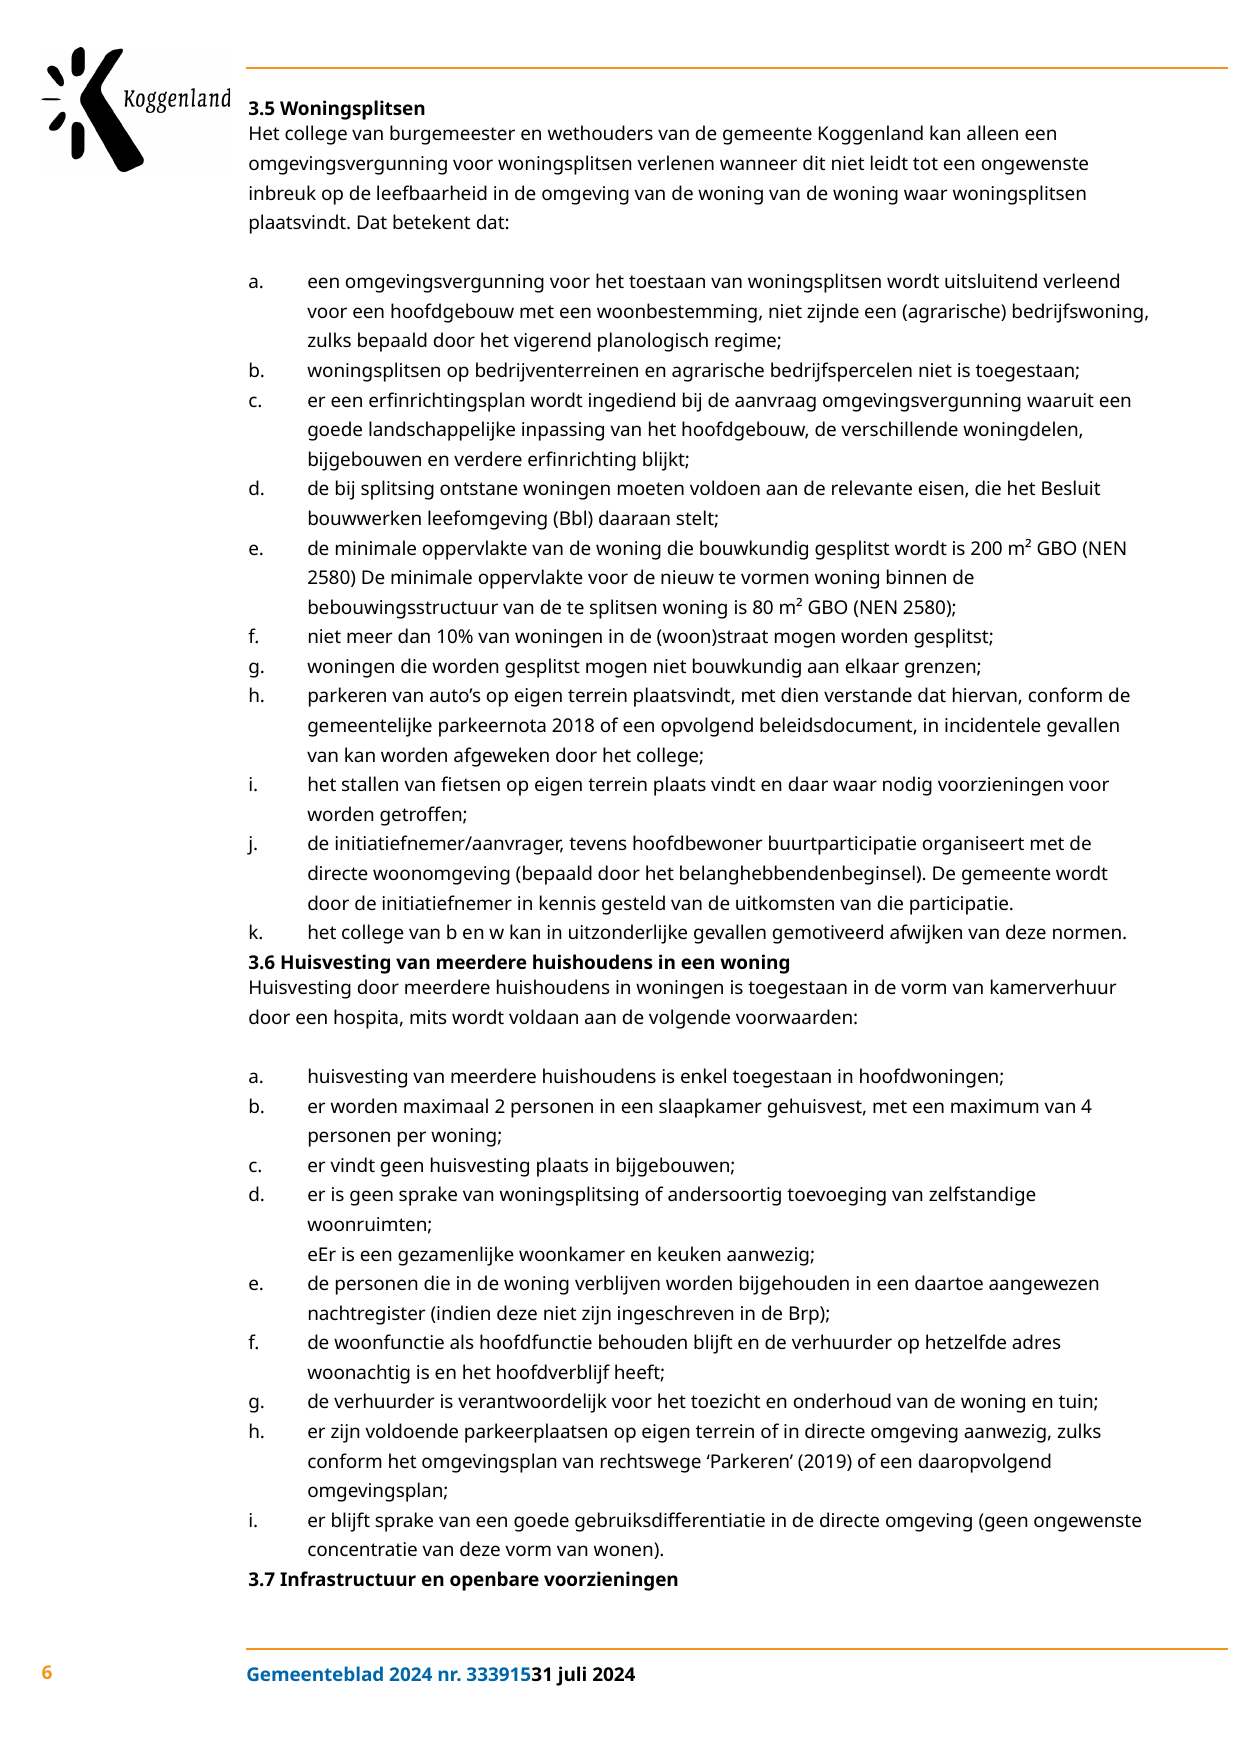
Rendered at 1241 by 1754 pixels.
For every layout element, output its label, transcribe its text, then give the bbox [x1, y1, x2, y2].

text 3.7 Infrastructuur en openbare voorzieningen [248, 1566, 1152, 1592]
text 3.5 Woningsplitsen [248, 95, 1152, 121]
list er blijft sprake van een goede gebruiksdifferentiatie in de directe omgeving (geen ongewenste concentratie van deze vorm van wonen). [248, 1507, 1152, 1562]
list de verhuurder is verantwoordelijk voor het toezicht en onderhoud van de woning en tuin; [248, 1389, 1152, 1414]
list huisvesting van meerdere huishoudens is enkel toegestaan in hoofdwoningen; [248, 1063, 1152, 1089]
list er worden maximaal 2 personen in een slaapkamer gehuisvest, met een maximum van 4 personen per woning; [248, 1093, 1152, 1148]
list woningsplitsen op bedrijventerreinen en agrarische bedrijfspercelen niet is toegestaan; [248, 357, 1152, 383]
list het college van b en w kan in uitzonderlijke gevallen gemotiveerd afwijken van deze normen. [248, 919, 1152, 945]
list er zijn voldoende parkeerplaatsen op eigen terrein of in directe omgeving aanwezig, zulks conform het omgevingsplan van rechtswege ‘Parkeren’ (2019) of een daaropvolgend omgevingsplan; [248, 1418, 1152, 1503]
list er is geen sprake van woningsplitsing of andersoortig toevoeging van zelfstandige woonruimten; [248, 1182, 1152, 1237]
list eEr is een gezamenlijke woonkamer en keuken aanwezig; [248, 1241, 1152, 1267]
text 3.6 Huisvesting van meerdere huishoudens in een woning [248, 949, 1152, 974]
list de minimale oppervlakte van de woning die bouwkundig gesplitst wordt is 200 m² GBO (NEN 2580) De minimale oppervlakte voor de nieuw te vormen woning binnen de bebouwingsstructuur van de te splitsen woning is 80 m² GBO (NEN 2580); [248, 535, 1152, 619]
list het stallen van fietsen op eigen terrein plaats vindt en daar waar nodig voorzieningen voor worden getroffen; [248, 771, 1152, 827]
text Het college van burgemeester en wethouders van de gemeente Koggenland kan alleen een omgevingsvergunning voor woningsplitsen verlenen wanneer dit niet leidt tot een ongewenste inbreuk op de leefbaarheid in de omgeving van de woning van de woning waar woningsplitsen plaatsvindt. Dat betekent dat: [248, 121, 1152, 235]
picture [41, 47, 231, 172]
list er een erfinrichtingsplan wordt ingediend bij de aanvraag omgevingsvergunning waaruit een goede landschappelijke inpassing van het hoofdgebouw, de verschillende woningdelen, bijgebouwen en verdere erfinrichting blijkt; [248, 387, 1152, 472]
list de initiatiefnemer/aanvrager, tevens hoofdbewoner buurtparticipatie organiseert met de directe woonomgeving (bepaald door het belanghebbendenbeginsel). De gemeente wordt door de initiatiefnemer in kennis gesteld van de uitkomsten van die participatie. [248, 831, 1152, 915]
list niet meer dan 10% van woningen in de (woon)straat mogen worden gesplitst; [248, 623, 1152, 649]
list er vindt geen huisvesting plaats in bijgebouwen; [248, 1152, 1152, 1178]
list de woonfunctie als hoofdfunctie behouden blijft en de verhuurder op hetzelfde adres woonachtig is en het hoofdverblijf heeft; [248, 1329, 1152, 1385]
list een omgevingsvergunning voor het toestaan van woningsplitsen wordt uitsluitend verleend voor een hoofdgebouw met een woonbestemming, niet zijnde een (agrarische) bedrijfswoning, zulks bepaald door het vigerend planologisch regime; [248, 268, 1152, 353]
list parkeren van auto’s op eigen terrein plaatsvindt, met dien verstande dat hiervan, conform de gemeentelijke parkeernota 2018 of een opvolgend beleidsdocument, in incidentele gevallen van kan worden afgeweken door het college; [248, 683, 1152, 767]
list de personen die in de woning verblijven worden bijgehouden in een daartoe aangewezen nachtregister (indien deze niet zijn ingeschreven in de Brp); [248, 1270, 1152, 1326]
text Huisvesting door meerdere huishoudens in woningen is toegestaan in de vorm van kamerverhuur door een hospita, mits wordt voldaan aan de volgende voorwaarden: [248, 974, 1152, 1030]
list woningen die worden gesplitst mogen niet bouwkundig aan elkaar grenzen; [248, 653, 1152, 679]
list de bij splitsing ontstane woningen moeten voldoen aan de relevante eisen, die het Besluit bouwwerken leefomgeving (Bbl) daaraan stelt; [248, 476, 1152, 531]
